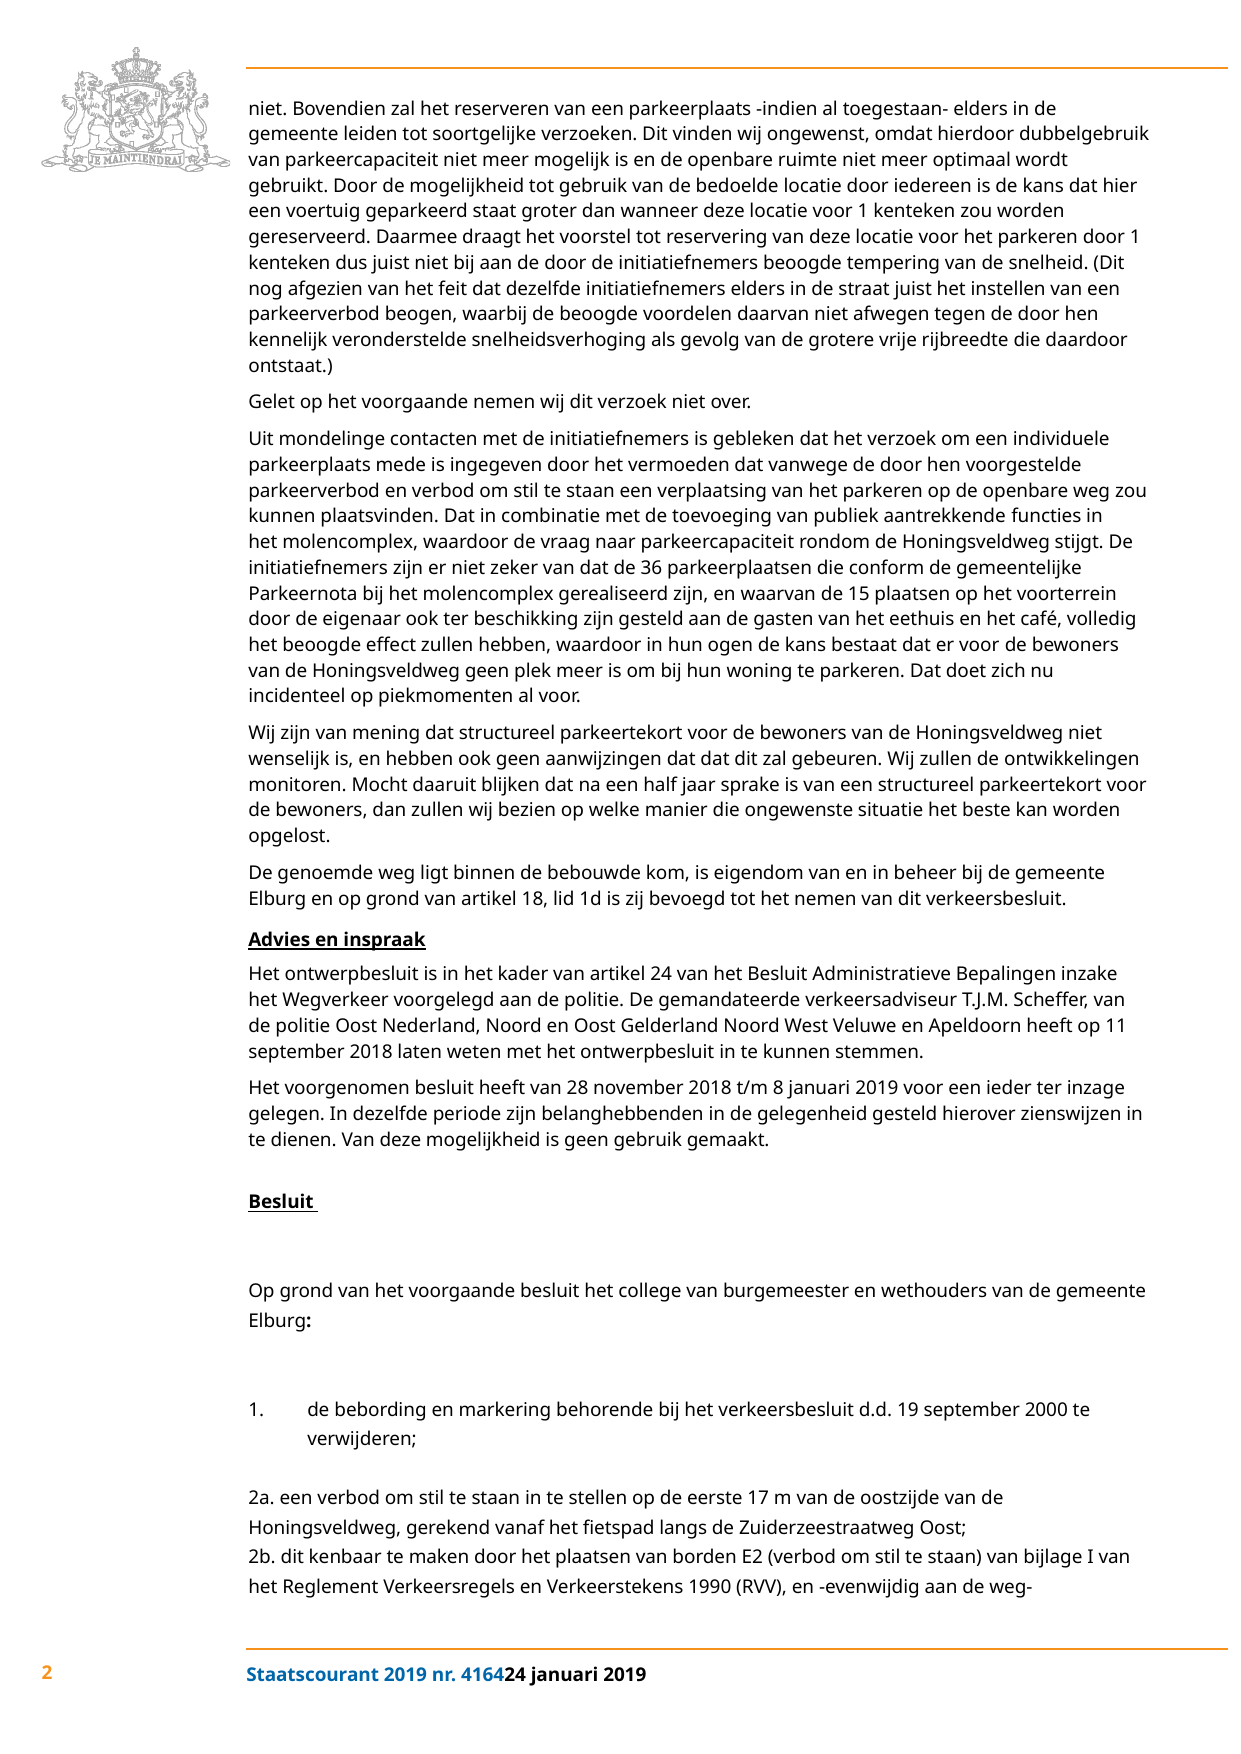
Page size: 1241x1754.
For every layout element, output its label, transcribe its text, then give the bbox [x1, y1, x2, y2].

text 2b. dit kenbaar te maken door het plaatsen van borden E2 (verbod om stil te staan) van bijlage I van het Reglement Verkeersregels en Verkeerstekens 1990 (RVV), en -evenwijdig aan de weg- [248, 1544, 1152, 1599]
text Uit mondelinge contacten met de initiatiefnemers is gebleken dat het verzoek om een individuele parkeerplaats mede is ingegeven door het vermoeden dat vanwege de door hen voorgestelde parkeerverbod en verbod om stil te staan een verplaatsing van het parkeren op de openbare weg zou kunnen plaatsvinden. Dat in combinatie met de toevoeging van publiek aantrekkende functies in het molencomplex, waardoor de vraag naar parkeercapaciteit rondom de Honingsveldweg stijgt. De initiatiefnemers zijn er niet zeker van dat de 36 parkeerplaatsen die conform de gemeentelijke Parkeernota bij het molencomplex gerealiseerd zijn, en waarvan de 15 plaatsen op het voorterrein door de eigenaar ook ter beschikking zijn gesteld aan de gasten van het eethuis en het café, volledig het beoogde effect zullen hebben, waardoor in hun ogen de kans bestaat dat er voor de bewoners van de Honingsveldweg geen plek meer is om bij hun woning te parkeren. Dat doet zich nu incidenteel op piekmomenten al voor. [248, 425, 1152, 708]
text Gelet op het voorgaande nemen wij dit verzoek niet over. [248, 389, 1152, 414]
text Het voorgenomen besluit heeft van 28 november 2018 t/m 8 januari 2019 voor een ieder ter inzage gelegen. In dezelfde periode zijn belanghebbenden in de gelegenheid gesteld hierover zienswijzen in te dienen. Van deze mogelijkheid is geen gebruik gemaakt. [248, 1074, 1152, 1152]
text 2a. een verbod om stil te staan in te stellen op de eerste 17 m van de oostzijde van de Honingsveldweg, gerekend vanaf het fietspad langs de Zuiderzeestraatweg Oost; [248, 1484, 1152, 1540]
text De genoemde weg ligt binnen de bebouwde kom, is eigendom van en in beheer bij de gemeente Elburg en op grond van artikel 18, lid 1d is zij bevoegd tot het nemen van dit verkeersbesluit. [248, 859, 1152, 910]
text Het ontwerpbesluit is in het kader van artikel 24 van het Besluit Administratieve Bepalingen inzake het Wegverkeer voorgelegd aan de politie. De gemandateerde verkeersadviseur T.J.M. Scheffer, van de politie Oost Nederland, Noord en Oost Gelderland Noord West Veluwe en Apeldoorn heeft op 11 september 2018 laten weten met het ontwerpbesluit in te kunnen stemmen. [248, 961, 1152, 1063]
text niet. Bovendien zal het reserveren van een parkeerplaats -indien al toegestaan- elders in de gemeente leiden tot soortgelijke verzoeken. Dit vinden wij ongewenst, omdat hierdoor dubbelgebruik van parkeercapaciteit niet meer mogelijk is en de openbare ruimte niet meer optimaal wordt gebruikt. Door de mogelijkheid tot gebruik van de bedoelde locatie door iedereen is de kans dat hier een voertuig geparkeerd staat groter dan wanneer deze locatie voor 1 kenteken zou worden gereserveerd. Daarmee draagt het voorstel tot reservering van deze locatie voor het parkeren door 1 kenteken dus juist niet bij aan de door de initiatiefnemers beoogde tempering van de snelheid. (Dit nog afgezien van het feit dat dezelfde initiatiefnemers elders in de straat juist het instellen van een parkeerverbod beogen, waarbij de beoogde voordelen daarvan niet afwegen tegen de door hen kennelijk veronderstelde snelheidsverhoging als gevolg van de grotere vrije rijbreedte die daardoor ontstaat.) [248, 95, 1152, 378]
text Op grond van het voorgaande besluit het college van burgemeester en wethouders van de gemeente Elburg: [248, 1277, 1152, 1333]
text Wij zijn van mening dat structureel parkeertekort voor de bewoners van de Honingsveldweg niet wenselijk is, en hebben ook geen aanwijzingen dat dat dit zal gebeuren. Wij zullen de ontwikkelingen monitoren. Mocht daaruit blijken dat na een half jaar sprake is van een structureel parkeertekort voor de bewoners, dan zullen wij bezien op welke manier die ongewenste situatie het beste kan worden opgelost. [248, 719, 1152, 848]
picture [41, 47, 231, 172]
text Besluit [248, 1189, 1152, 1214]
list de bebording en markering behorende bij het verkeersbesluit d.d. 19 september 2000 te verwijderen; [248, 1396, 1152, 1451]
text Advies en inspraak [248, 927, 1152, 952]
